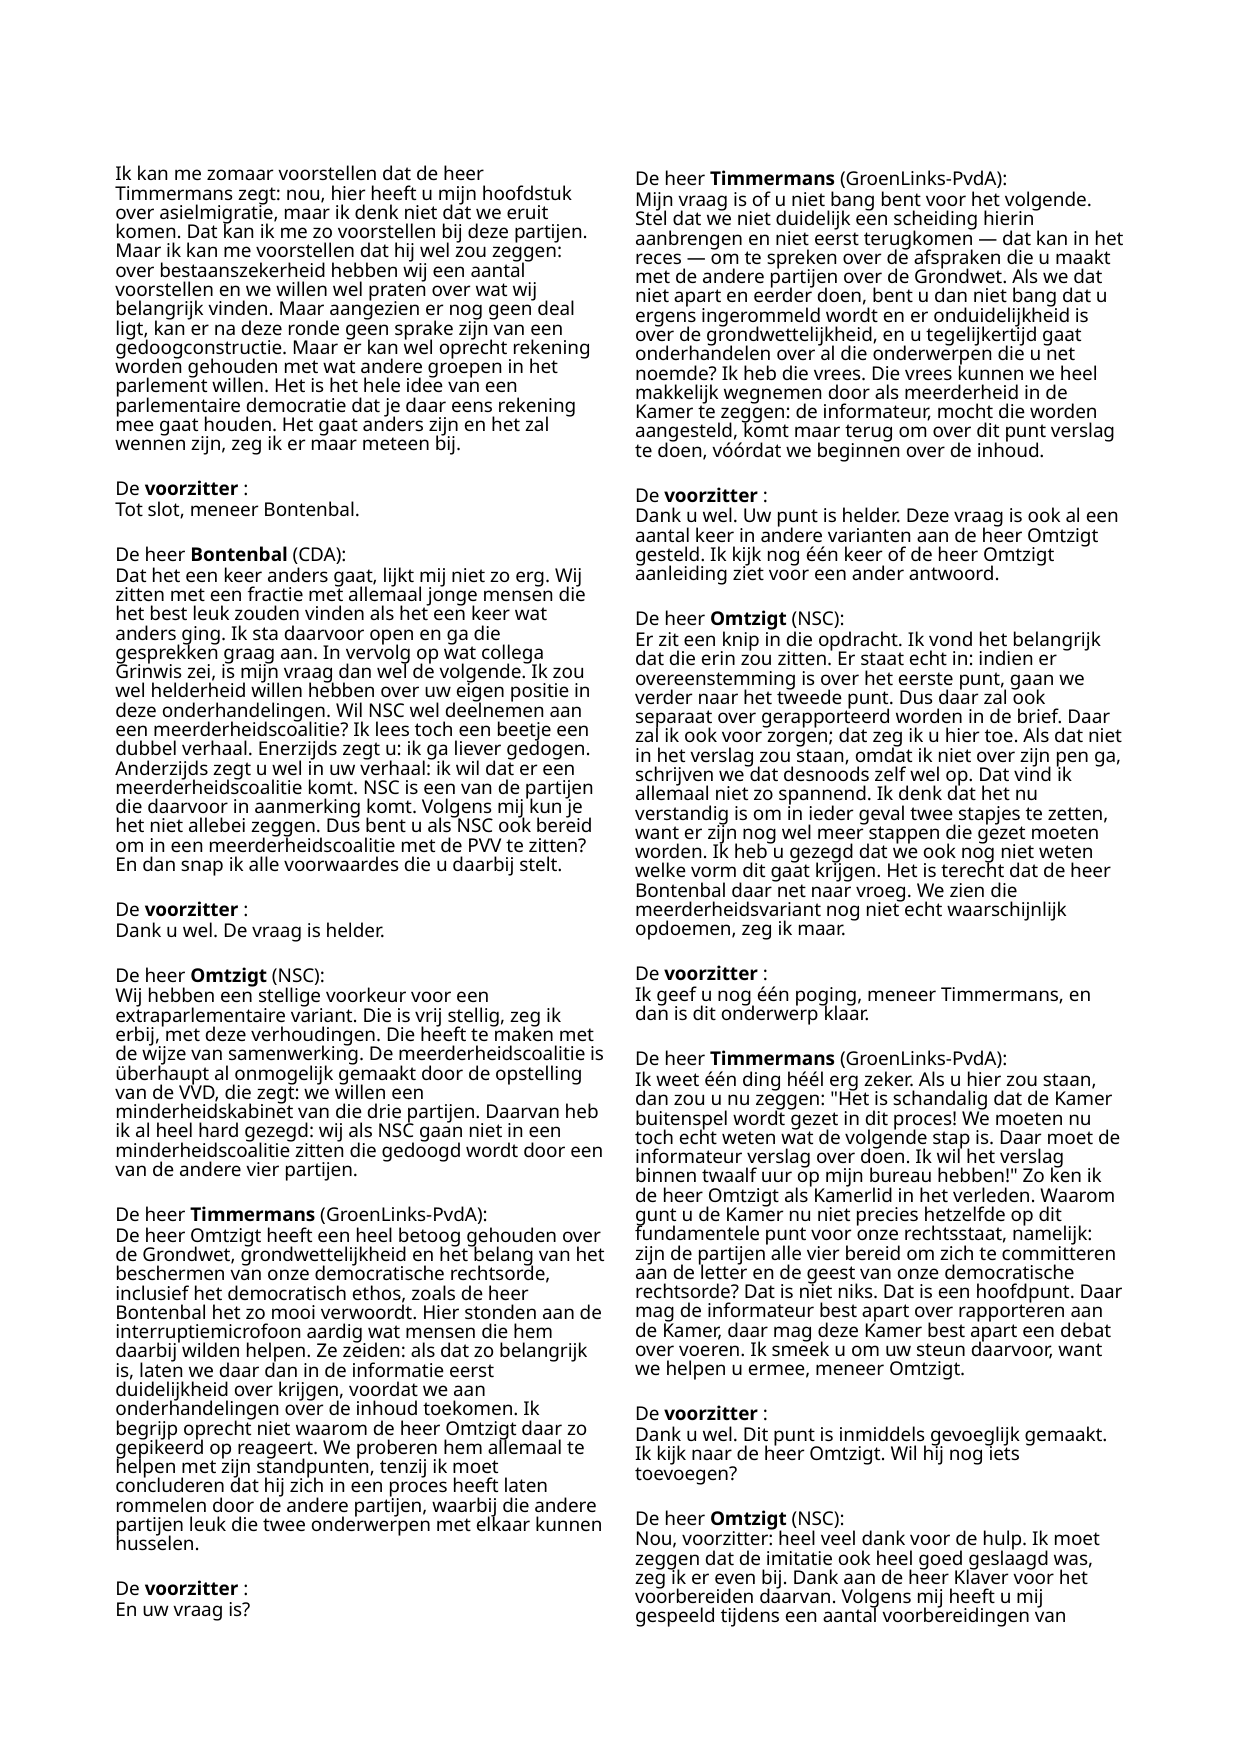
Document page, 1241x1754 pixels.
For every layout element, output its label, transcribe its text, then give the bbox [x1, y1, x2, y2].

text De voorzitter : [635, 482, 1125, 507]
text Ik geef u nog één poging, meneer Timmermans, en dan is dit onderwerp klaar. [635, 986, 1125, 1024]
text De voorzitter : [115, 475, 605, 501]
text De heer Bontenbal (CDA): [115, 541, 605, 567]
text Er zit een knip in die opdracht. Ik vond het belangrijk dat die erin zou zitten. Er staat echt in: indien er overeenstemming is over het eerste punt, gaan we verder naar het tweede punt. Dus daar zal ook separaat over gerapporteerd worden in de brief. Daar zal ik ook voor zorgen; dat zeg ik u hier toe. Als dat niet in het verslag zou staan, omdat ik niet over zijn pen ga, schrijven we dat desnoods zelf wel op. Dat vind ik allemaal niet zo spannend. Ik denk dat het nu verstandig is om in ieder geval twee stapjes te zetten, want er zijn nog wel meer stappen die gezet moeten worden. Ik heb u gezegd dat we ook nog niet weten welke vorm dit gaat krijgen. Het is terecht dat de heer Bontenbal daar net naar vroeg. We zien die meerderheidsvariant nog niet echt waarschijnlijk opdoemen, zeg ik maar. [635, 631, 1125, 939]
text Tot slot, meneer Bontenbal. [115, 501, 605, 520]
text Nou, voorzitter: heel veel dank voor de hulp. Ik moet zeggen dat de imitatie ook heel goed geslaagd was, zeg ik er even bij. Dank aan de heer Klaver voor het voorbereiden daarvan. Volgens mij heeft u mij gespeeld tijdens een aantal voorbereidingen van [635, 1530, 1125, 1627]
text De heer Timmermans (GroenLinks-PvdA): [635, 165, 1125, 191]
text De heer Omtzigt (NSC): [635, 605, 1125, 631]
text De heer Timmermans (GroenLinks-PvdA): [635, 1045, 1125, 1071]
text Ik kan me zomaar voorstellen dat de heer Timmermans zegt: nou, hier heeft u mijn hoofdstuk over asielmigratie, maar ik denk niet dat we eruit komen. Dat kan ik me zo voorstellen bij deze partijen. Maar ik kan me voorstellen dat hij wel zou zeggen: over bestaanszekerheid hebben wij een aantal voorstellen en we willen wel praten over wat wij belangrijk vinden. Maar aangezien er nog geen deal ligt, kan er na deze ronde geen sprake zijn van een gedoogconstructie. Maar er kan wel oprecht rekening worden gehouden met wat andere groepen in het parlement willen. Het is het hele idee van een parlementaire democratie dat je daar eens rekening mee gaat houden. Het gaat anders zijn en het zal wennen zijn, zeg ik er maar meteen bij. [115, 165, 605, 454]
text En uw vraag is? [115, 1601, 605, 1620]
text De voorzitter : [115, 896, 605, 922]
text De voorzitter : [635, 960, 1125, 986]
text Dank u wel. De vraag is helder. [115, 922, 605, 941]
text De heer Omtzigt heeft een heel betoog gehouden over de Grondwet, grondwettelijkheid en het belang van het beschermen van onze democratische rechtsorde, inclusief het democratisch ethos, zoals de heer Bontenbal het zo mooi verwoordt. Hier stonden aan de interruptiemicrofoon aardig wat mensen die hem daarbij wilden helpen. Ze zeiden: als dat zo belangrijk is, laten we daar dan in de informatie eerst duidelijkheid over krijgen, voordat we aan onderhandelingen over de inhoud toekomen. Ik begrijp oprecht niet waarom de heer Omtzigt daar zo gepikeerd op reageert. We proberen hem allemaal te helpen met zijn standpunten, tenzij ik moet concluderen dat hij zich in een proces heeft laten rommelen door de andere partijen, waarbij die andere partijen leuk die twee onderwerpen met elkaar kunnen husselen. [115, 1227, 605, 1554]
text Dank u wel. Uw punt is helder. Deze vraag is ook al een aantal keer in andere varianten aan de heer Omtzigt gesteld. Ik kijk nog één keer of de heer Omtzigt aanleiding ziet voor een ander antwoord. [635, 507, 1125, 584]
text Wij hebben een stellige voorkeur voor een extraparlementaire variant. Die is vrij stellig, zeg ik erbij, met deze verhoudingen. Die heeft te maken met de wijze van samenwerking. De meerderheidscoalitie is überhaupt al onmogelijk gemaakt door de opstelling van de VVD, die zegt: we willen een minderheidskabinet van die drie partijen. Daarvan heb ik al heel hard gezegd: wij als NSC gaan niet in een minderheidscoalitie zitten die gedoogd wordt door een van de andere vier partijen. [115, 987, 605, 1180]
text De heer Timmermans (GroenLinks-PvdA): [115, 1201, 605, 1227]
text Dank u wel. Dit punt is inmiddels gevoeglijk gemaakt. Ik kijk naar de heer Omtzigt. Wil hij nog iets toevoegen? [635, 1426, 1125, 1484]
text Dat het een keer anders gaat, lijkt mij niet zo erg. Wij zitten met een fractie met allemaal jonge mensen die het best leuk zouden vinden als het een keer wat anders ging. Ik sta daarvoor open en ga die gesprekken graag aan. In vervolg op wat collega Grinwis zei, is mijn vraag dan wel de volgende. Ik zou wel helderheid willen hebben over uw eigen positie in deze onderhandelingen. Wil NSC wel deelnemen aan een meerderheidscoalitie? Ik lees toch een beetje een dubbel verhaal. Enerzijds zegt u: ik ga liever gedogen. Anderzijds zegt u wel in uw verhaal: ik wil dat er een meerderheidscoalitie komt. NSC is een van de partijen die daarvoor in aanmerking komt. Volgens mij kun je het niet allebei zeggen. Dus bent u als NSC ook bereid om in een meerderheidscoalitie met de PVV te zitten? En dan snap ik alle voorwaardes die u daarbij stelt. [115, 567, 605, 875]
text De voorzitter : [635, 1400, 1125, 1426]
text Ik weet één ding héél erg zeker. Als u hier zou staan, dan zou u nu zeggen: "Het is schandalig dat de Kamer buitenspel wordt gezet in dit proces! We moeten nu toch echt weten wat de volgende stap is. Daar moet de informateur verslag over doen. Ik wil het verslag binnen twaalf uur op mijn bureau hebben!" Zo ken ik de heer Omtzigt als Kamerlid in het verleden. Waarom gunt u de Kamer nu niet precies hetzelfde op dit fundamentele punt voor onze rechtsstaat, namelijk: zijn de partijen alle vier bereid om zich te committeren aan de letter en de geest van onze democratische rechtsorde? Dat is niet niks. Dat is een hoofdpunt. Daar mag de informateur best apart over rapporteren aan de Kamer, daar mag deze Kamer best apart een debat over voeren. Ik smeek u om uw steun daarvoor, want we helpen u ermee, meneer Omtzigt. [635, 1071, 1125, 1379]
text De voorzitter : [115, 1575, 605, 1601]
text De heer Omtzigt (NSC): [635, 1505, 1125, 1530]
text De heer Omtzigt (NSC): [115, 962, 605, 987]
text Mijn vraag is of u niet bang bent voor het volgende. Stel dat we niet duidelijk een scheiding hierin aanbrengen en niet eerst terugkomen — dat kan in het reces — om te spreken over de afspraken die u maakt met de andere partijen over de Grondwet. Als we dat niet apart en eerder doen, bent u dan niet bang dat u ergens ingerommeld wordt en er onduidelijkheid is over de grondwettelijkheid, en u tegelijkertijd gaat onderhandelen over al die onderwerpen die u net noemde? Ik heb die vrees. Die vrees kunnen we heel makkelijk wegnemen door als meerderheid in de Kamer te zeggen: de informateur, mocht die worden aangesteld, komt maar terug om over dit punt verslag te doen, vóórdat we beginnen over de inhoud. [635, 191, 1125, 461]
